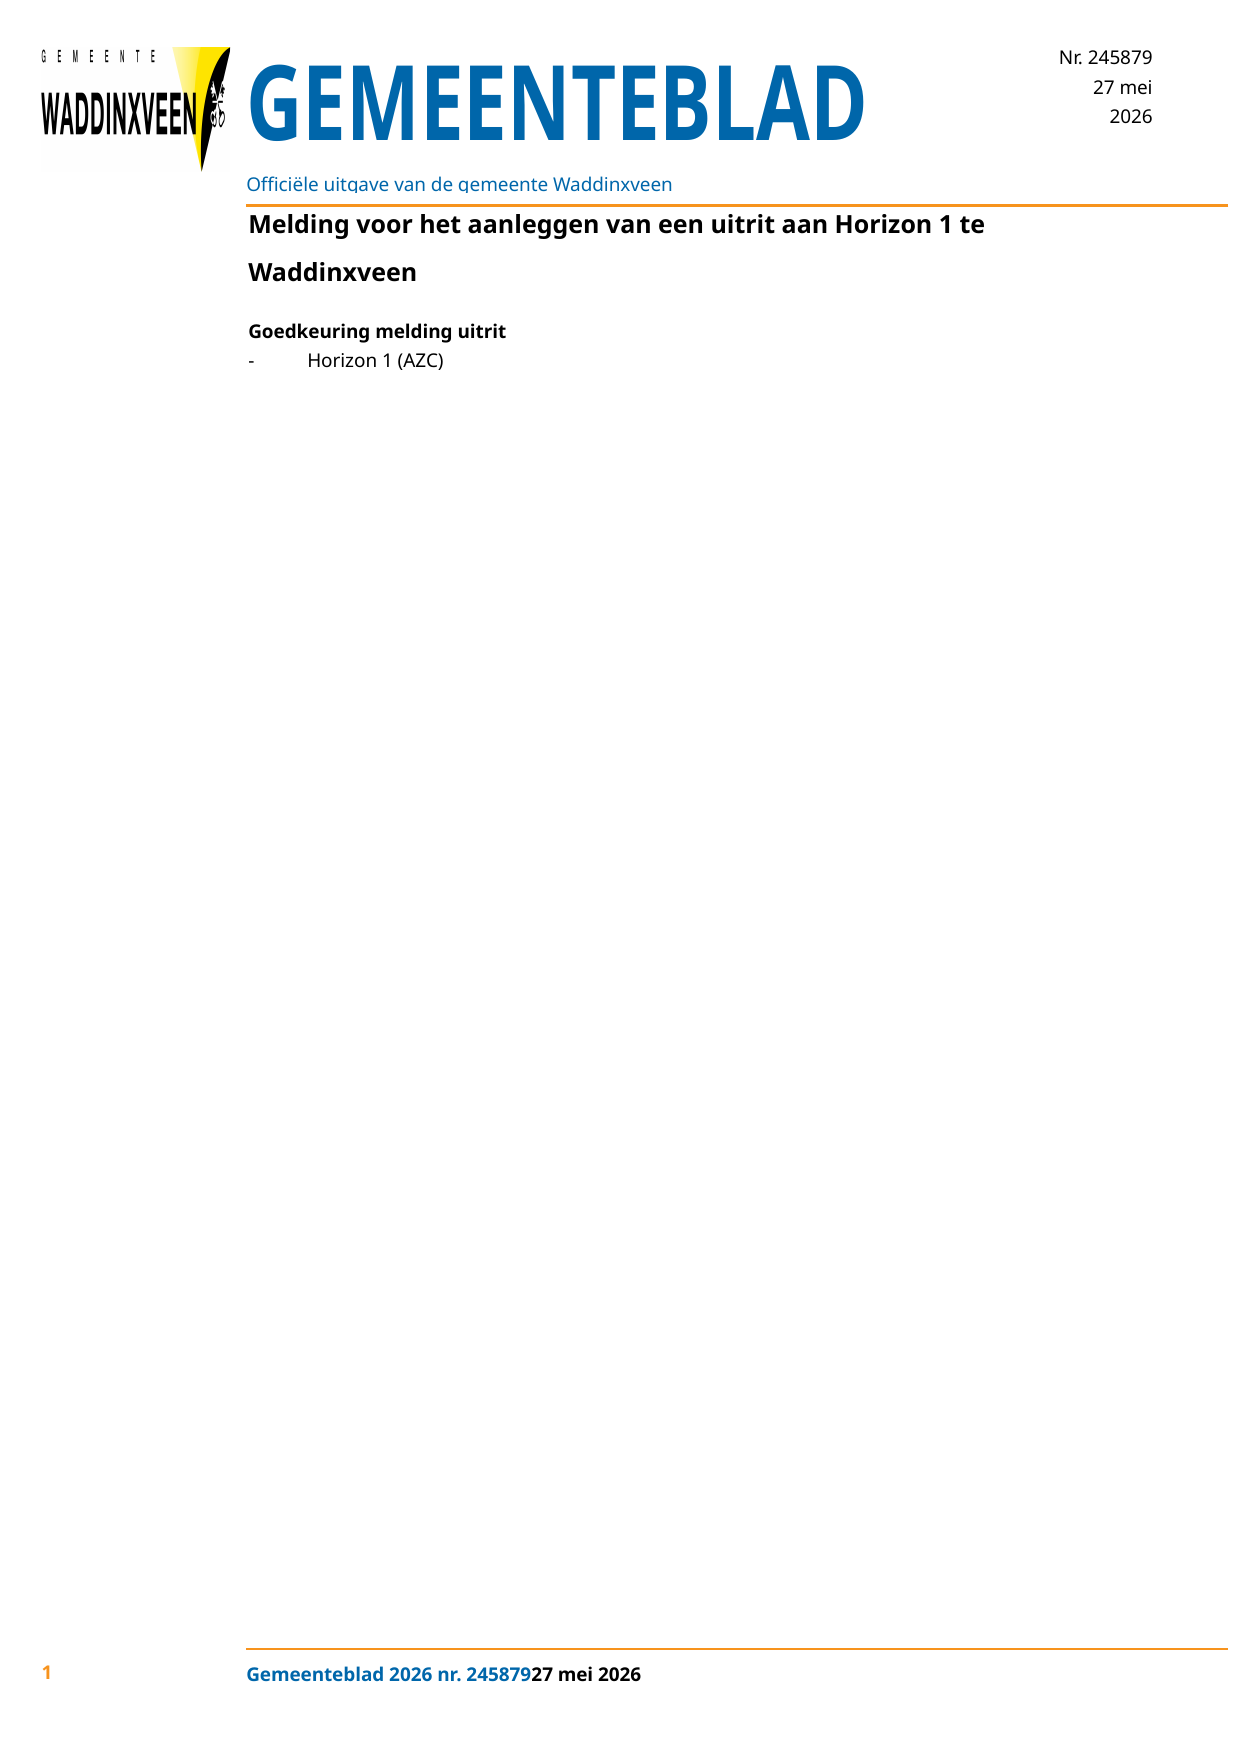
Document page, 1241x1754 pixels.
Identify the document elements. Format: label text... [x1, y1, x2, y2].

list Horizon 1 (AZC) [248, 347, 1152, 373]
text Goedkeuring melding uitrit [248, 318, 1152, 344]
picture [41, 47, 231, 172]
text Melding voor het aanleggen van een uitrit aan Horizon 1 te Waddinxveen [248, 207, 1152, 288]
